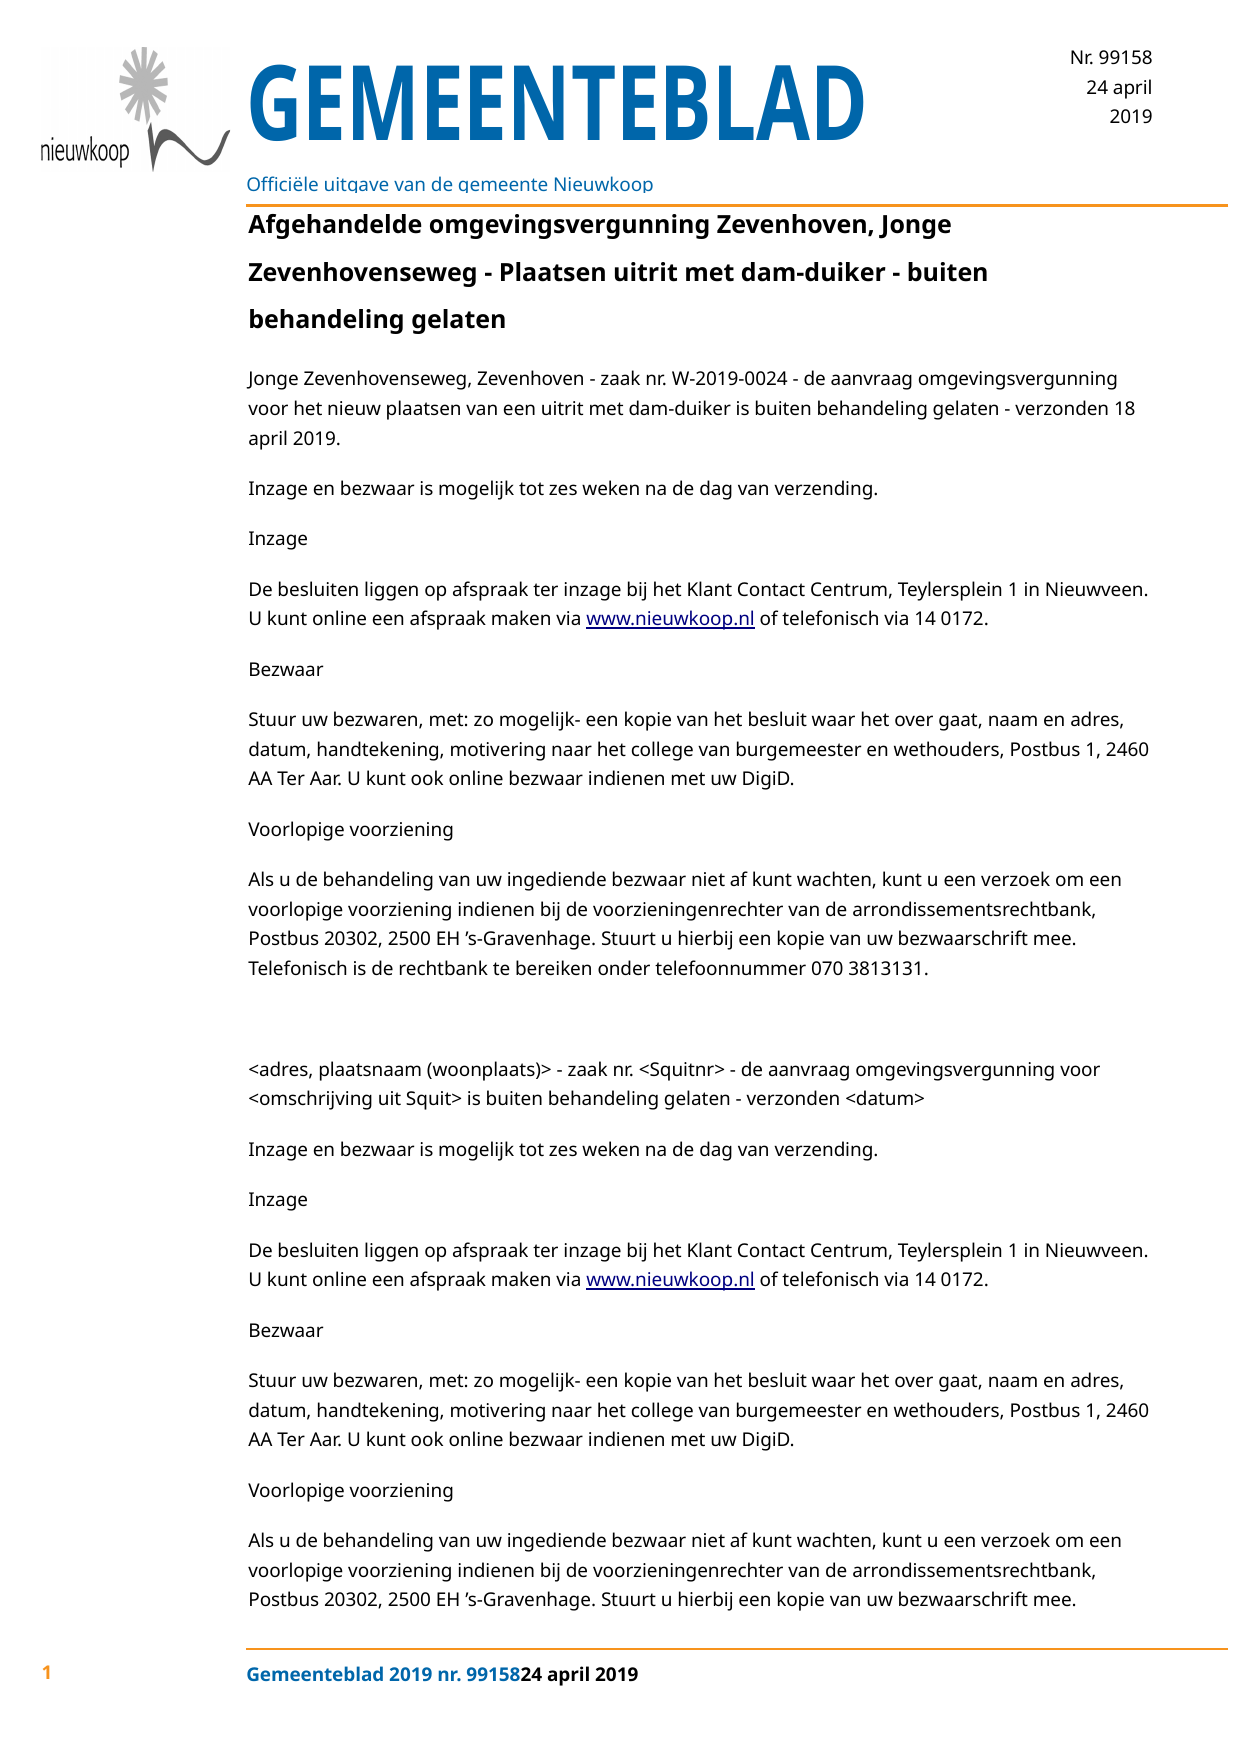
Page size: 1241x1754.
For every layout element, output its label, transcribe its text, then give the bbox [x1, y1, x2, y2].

picture [41, 47, 231, 172]
text Afgehandelde omgevingsvergunning Zevenhoven, Jonge Zevenhovenseweg - Plaatsen uitrit met dam-duiker - buiten behandeling gelaten [248, 207, 1152, 336]
text Bezwaar [248, 1317, 1152, 1342]
text Stuur uw bezwaren, met: zo mogelijk- een kopie van het besluit waar het over gaat, naam en adres, datum, handtekening, motivering naar het college van burgemeester en wethouders, Postbus 1, 2460 AA Ter Aar. U kunt ook online bezwaar indienen met uw DigiD. [248, 706, 1152, 791]
text Inzage en bezwaar is mogelijk tot zes weken na de dag van verzending. [248, 475, 1152, 501]
text De besluiten liggen op afspraak ter inzage bij het Klant Contact Centrum, Teylersplein 1 in Nieuwveen. U kunt online een afspraak maken via www.nieuwkoop.nl of telefonisch via 14 0172. [248, 576, 1152, 631]
text Jonge Zevenhovenseweg, Zevenhoven - zaak nr. W-2019-0024 - de aanvraag omgevingsvergunning voor het nieuw plaatsen van een uitrit met dam-duiker is buiten behandeling gelaten - verzonden 18 april 2019. [248, 366, 1152, 450]
text Voorlopige voorziening [248, 1477, 1152, 1502]
text Inzage [248, 526, 1152, 551]
text Als u de behandeling van uw ingediende bezwaar niet af kunt wachten, kunt u een verzoek om een voorlopige voorziening indienen bij de voorzieningenrechter van de arrondissementsrechtbank, Postbus 20302, 2500 EH ’s-Gravenhage. Stuurt u hierbij een kopie van uw bezwaarschrift mee. Telefonisch is de rechtbank te bereiken onder telefoonnummer 070 3813131. [248, 866, 1152, 981]
text Inzage [248, 1186, 1152, 1212]
text Stuur uw bezwaren, met: zo mogelijk- een kopie van het besluit waar het over gaat, naam en adres, datum, handtekening, motivering naar het college van burgemeester en wethouders, Postbus 1, 2460 AA Ter Aar. U kunt ook online bezwaar indienen met uw DigiD. [248, 1367, 1152, 1452]
text Voorlopige voorziening [248, 816, 1152, 842]
text Als u de behandeling van uw ingediende bezwaar niet af kunt wachten, kunt u een verzoek om een voorlopige voorziening indienen bij de voorzieningenrechter van de arrondissementsrechtbank, Postbus 20302, 2500 EH ’s-Gravenhage. Stuurt u hierbij een kopie van uw bezwaarschrift mee. [248, 1527, 1152, 1612]
text De besluiten liggen op afspraak ter inzage bij het Klant Contact Centrum, Teylersplein 1 in Nieuwveen. U kunt online een afspraak maken via www.nieuwkoop.nl of telefonisch via 14 0172. [248, 1237, 1152, 1292]
text <adres, plaatsnaam (woonplaats)> - zaak nr. <Squitnr> - de aanvraag omgevingsvergunning voor <omschrijving uit Squit> is buiten behandeling gelaten - verzonden <datum> [248, 1056, 1152, 1111]
text Inzage en bezwaar is mogelijk tot zes weken na de dag van verzending. [248, 1136, 1152, 1162]
text Bezwaar [248, 656, 1152, 682]
